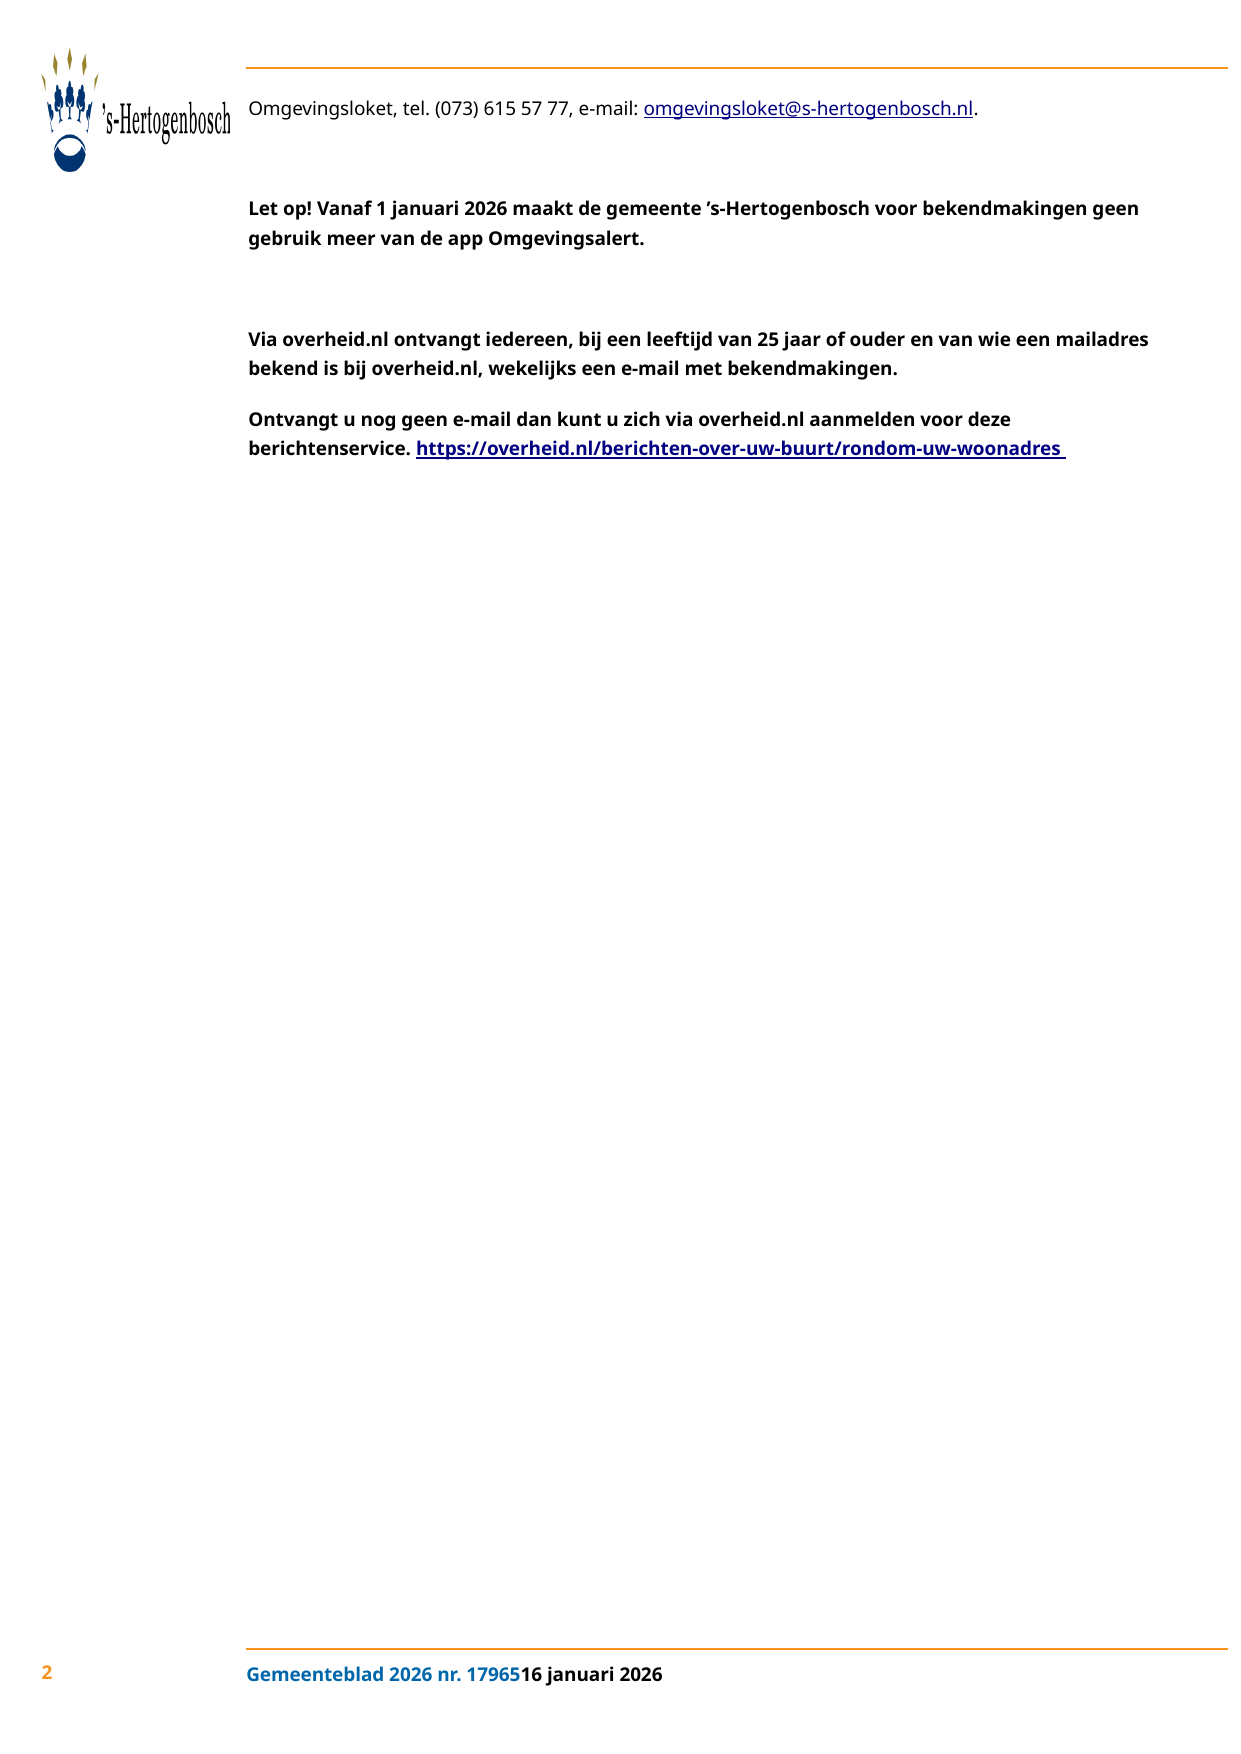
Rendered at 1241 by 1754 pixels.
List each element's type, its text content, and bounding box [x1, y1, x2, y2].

picture [41, 47, 231, 172]
text Omgevingsloket, tel. (073) 615 57 77, e-mail: omgevingsloket@s-hertogenbosch.nl. [248, 95, 1152, 121]
text Ontvangt u nog geen e-mail dan kunt u zich via overheid.nl aanmelden voor deze berichtenservice. https://overheid.nl/berichten-over-uw-buurt/rondom-uw-woonadres [248, 406, 1152, 461]
text Let op! Vanaf 1 januari 2026 maakt de gemeente ’s-Hertogenbosch voor bekendmakingen geen gebruik meer van de app Omgevingsalert. [248, 196, 1152, 251]
text Via overheid.nl ontvangt iedereen, bij een leeftijd van 25 jaar of ouder en van wie een mailadres bekend is bij overheid.nl, wekelijks een e-mail met bekendmakingen. [248, 326, 1152, 381]
